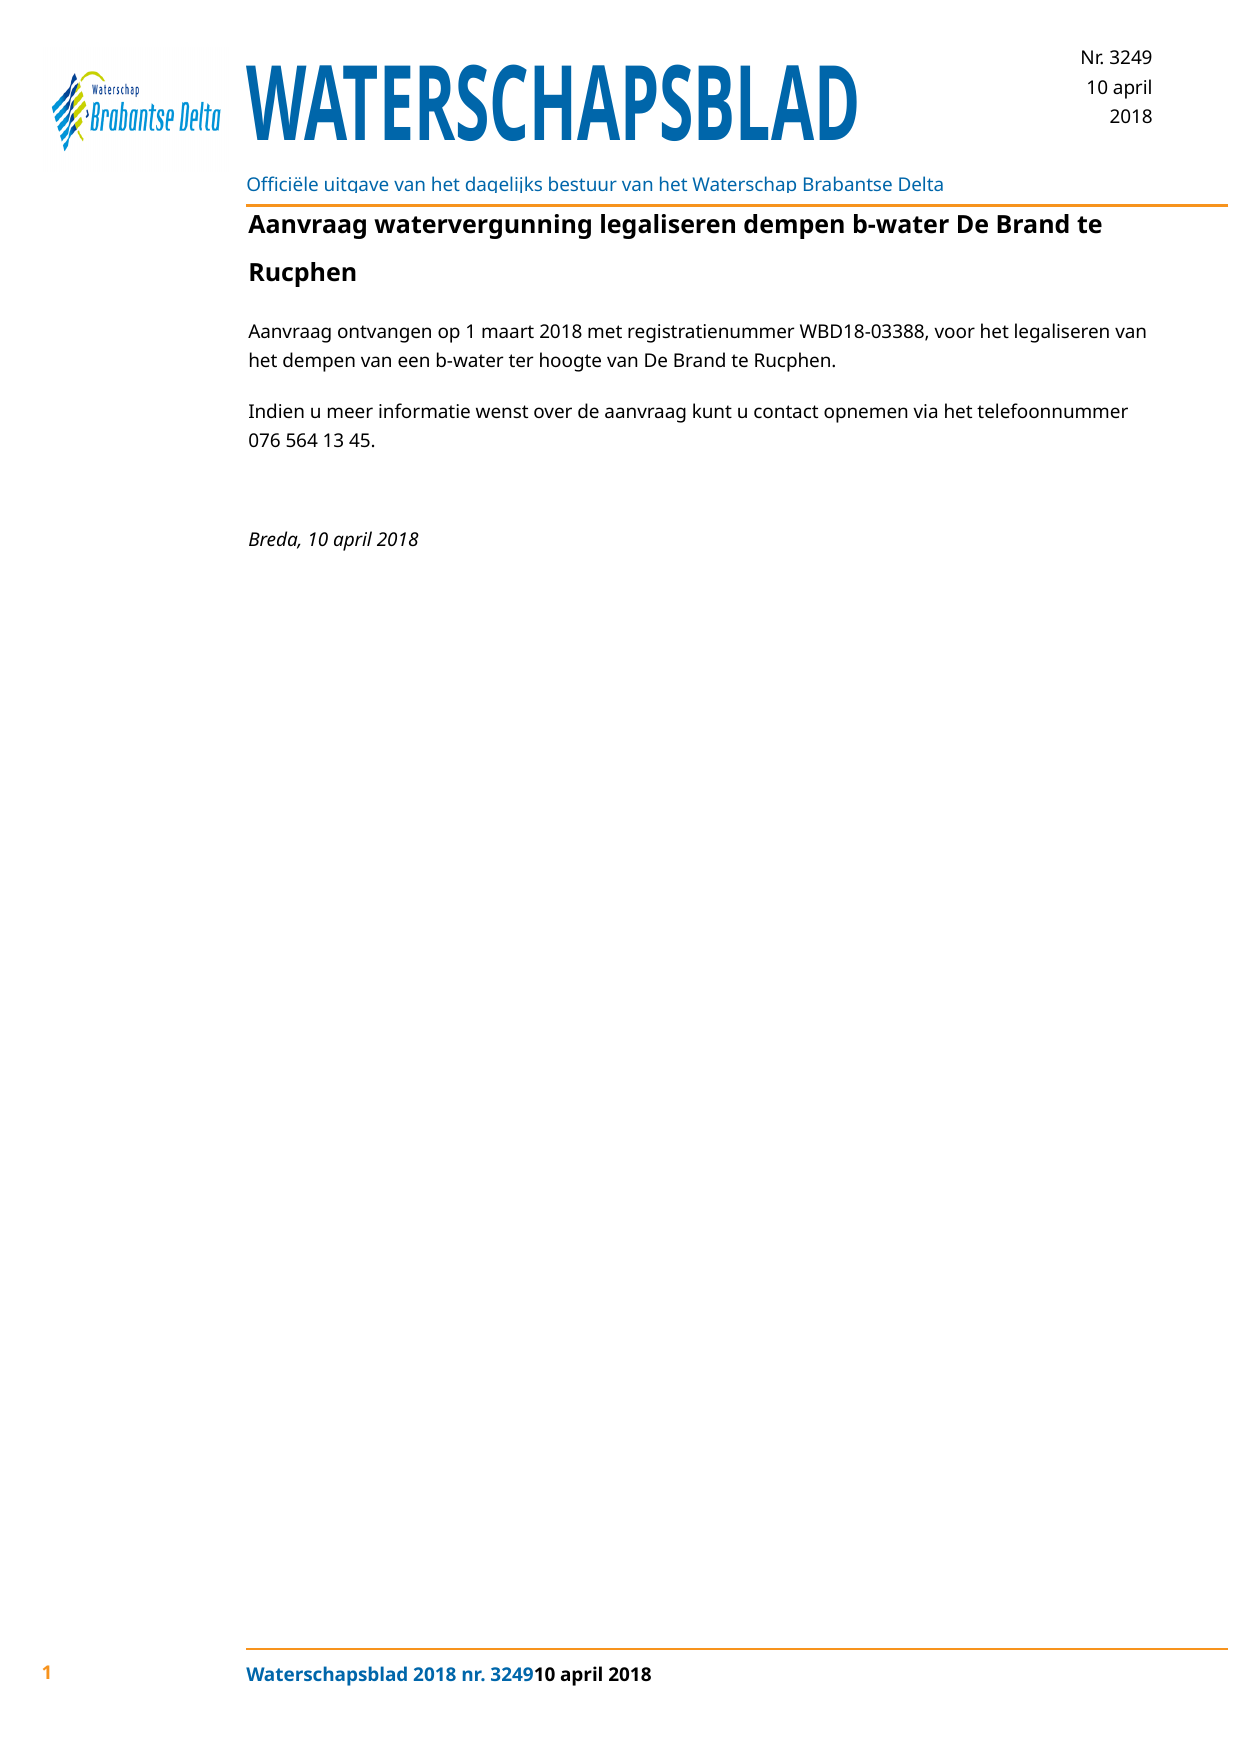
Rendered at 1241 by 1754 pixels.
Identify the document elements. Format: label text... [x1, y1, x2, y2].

text Aanvraag ontvangen op 1 maart 2018 met registratienummer WBD18-03388, voor het legaliseren van het dempen van een b-water ter hoogte van De Brand te Rucphen. [248, 318, 1152, 373]
text Breda, 10 april 2018 [248, 526, 1152, 551]
text Aanvraag watervergunning legaliseren dempen b-water De Brand te Rucphen [248, 207, 1152, 288]
text Indien u meer informatie wenst over de aanvraag kunt u contact opnemen via het telefoonnummer 076 564 13 45. [248, 398, 1152, 453]
picture [41, 47, 231, 172]
